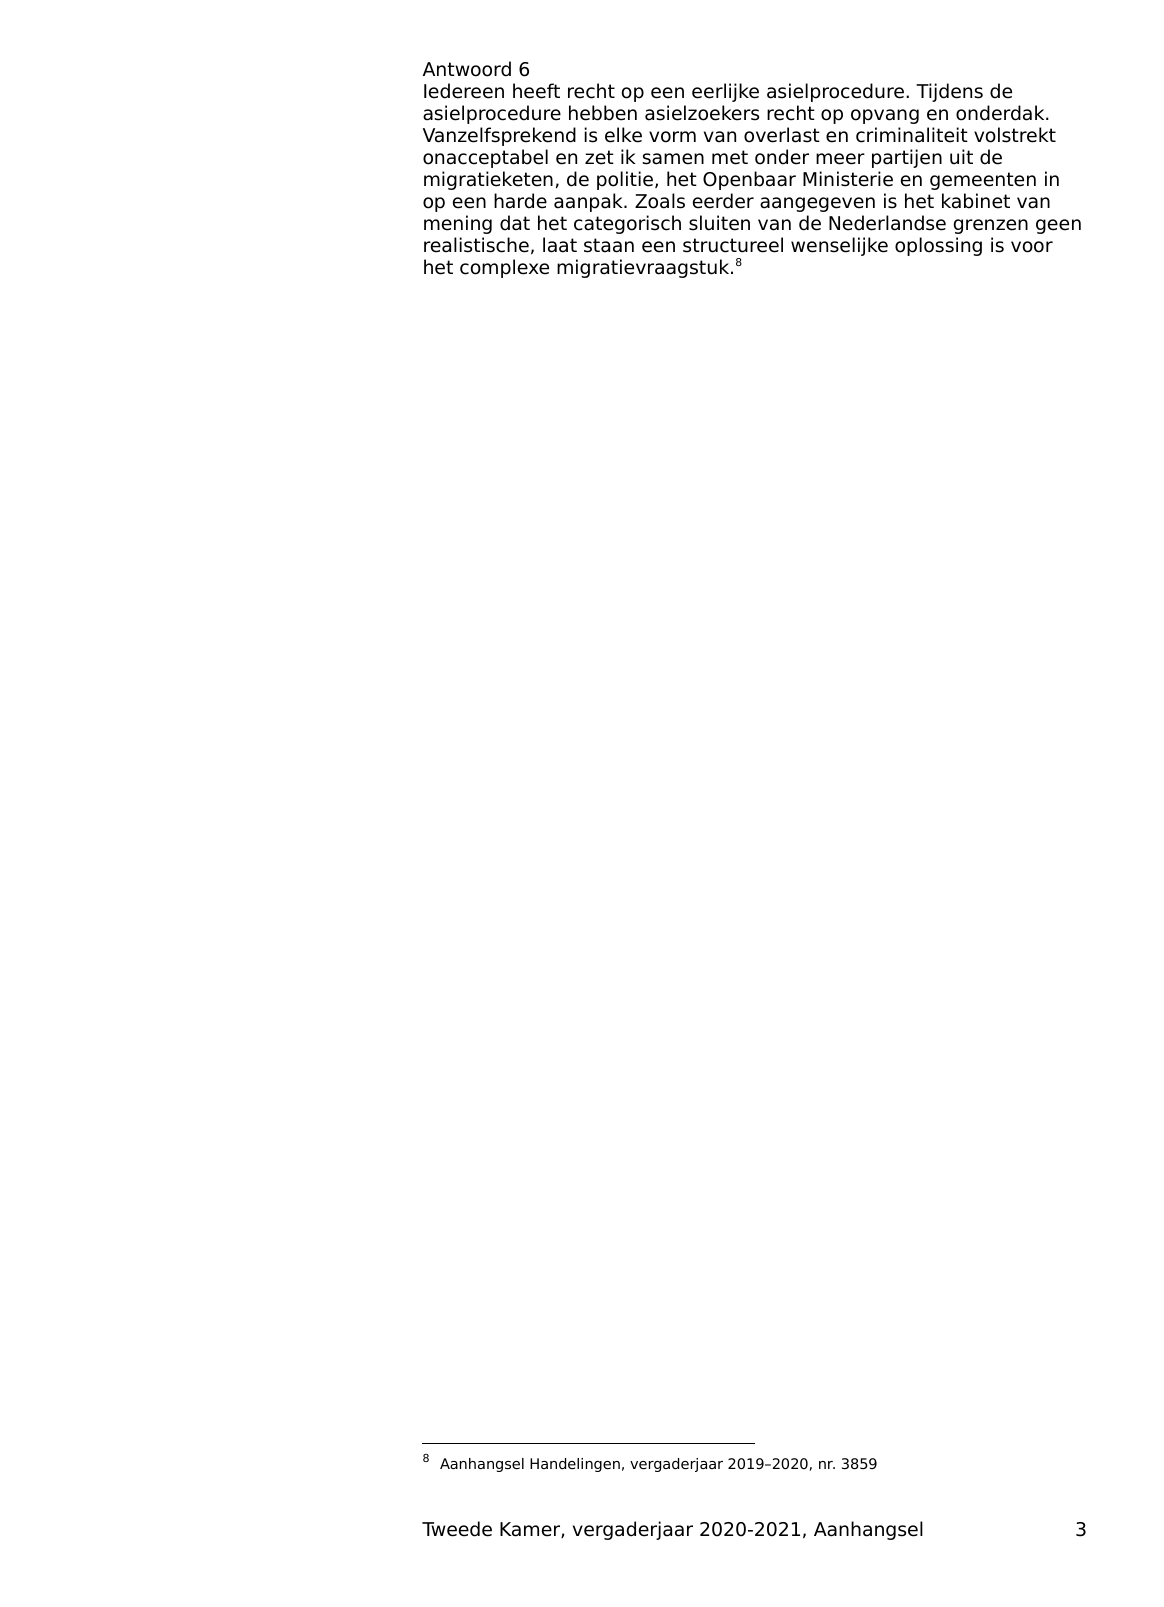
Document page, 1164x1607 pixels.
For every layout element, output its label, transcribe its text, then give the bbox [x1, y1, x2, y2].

text Iedereen heeft recht op een eerlijke asielprocedure. Tijdens de asielprocedure hebben asielzoekers recht op opvang en onderdak. Vanzelfsprekend is elke vorm van overlast en criminaliteit volstrekt onacceptabel en zet ik samen met onder meer partijen uit de migratieketen, de politie, het Openbaar Ministerie en gemeenten in op een harde aanpak. Zoals eerder aangegeven is het kabinet van mening dat het categorisch sluiten van de Nederlandse grenzen geen realistische, laat staan een structureel wenselijke oplossing is voor het complexe migratievraagstuk. [422, 81, 1087, 279]
text Aanhangsel Handelingen, vergaderjaar 2019–2020, nr. 3859 [422, 1452, 1087, 1474]
text Antwoord 6 [422, 59, 1087, 81]
